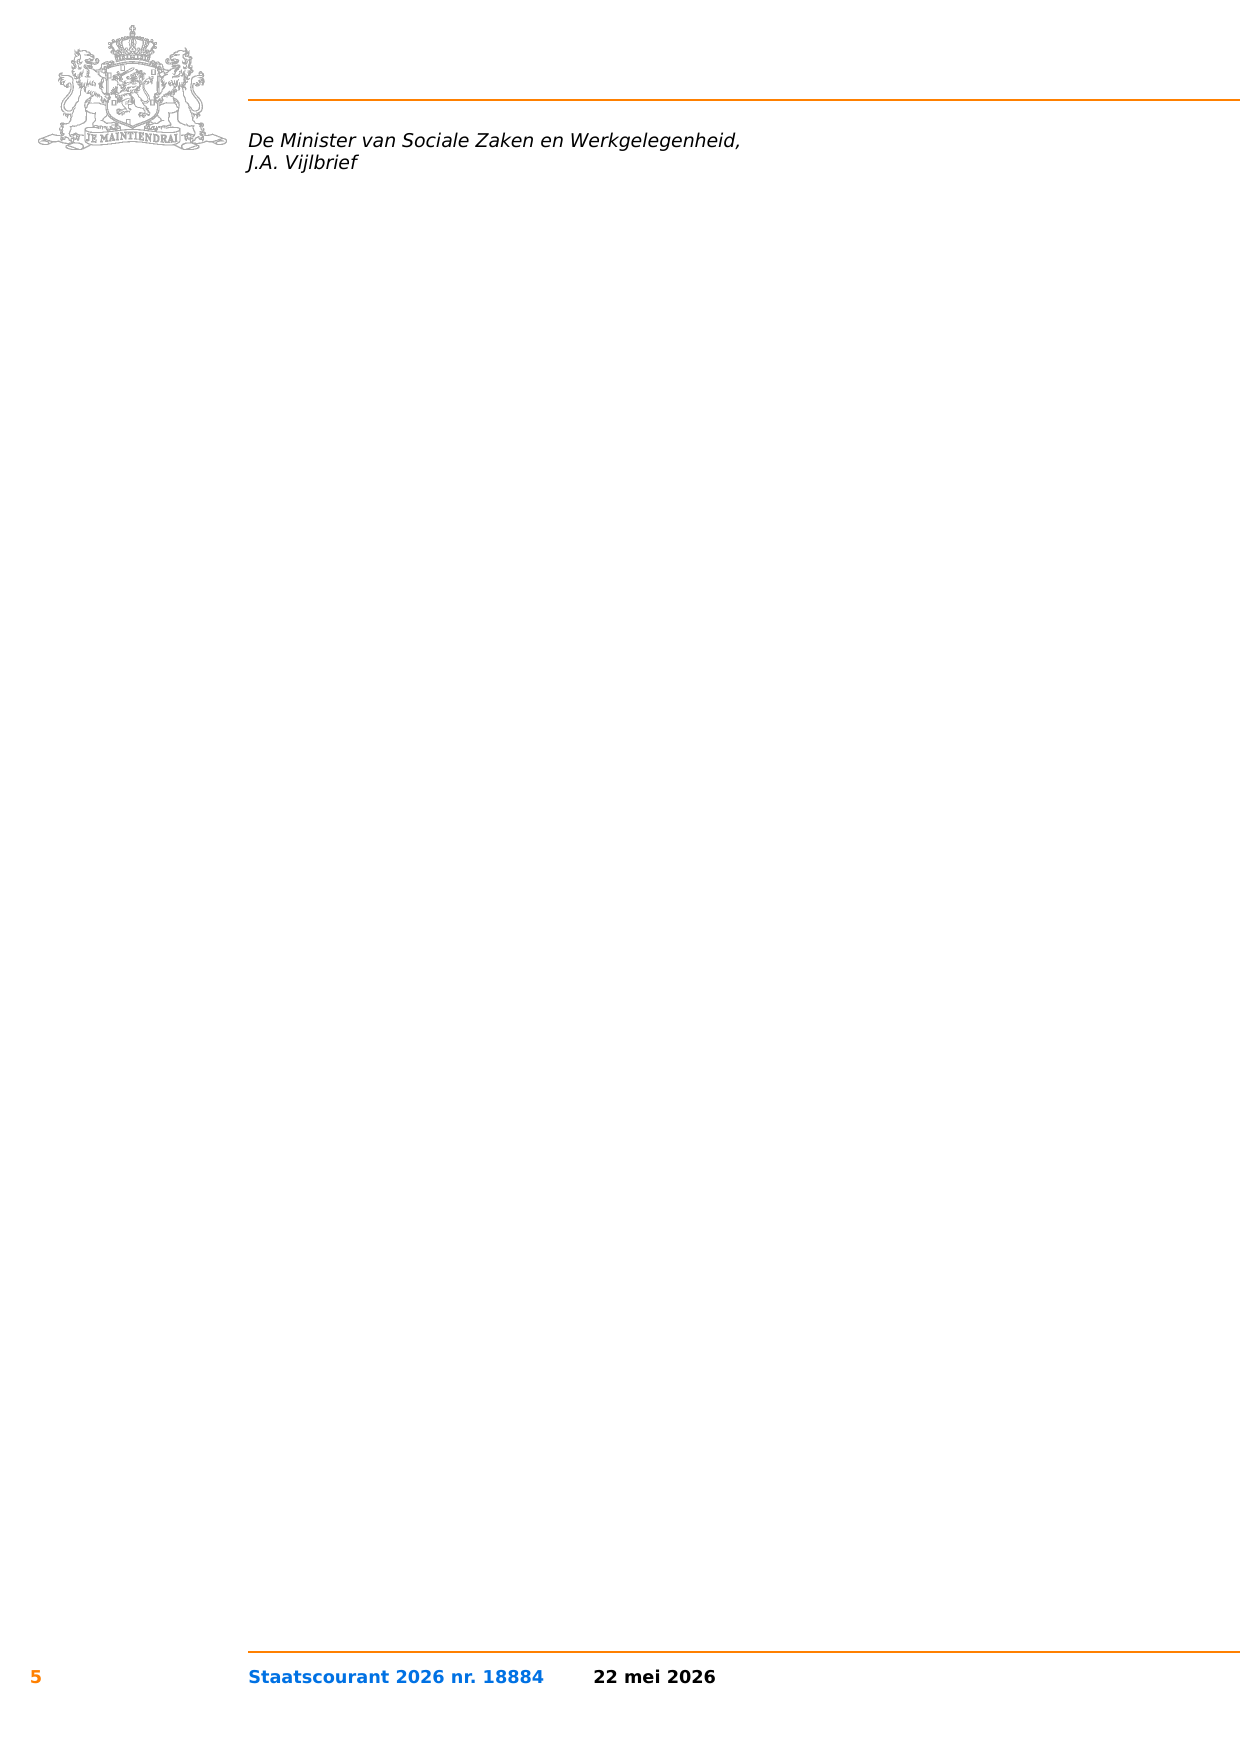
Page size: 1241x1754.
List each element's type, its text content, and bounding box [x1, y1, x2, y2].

text De Minister van Sociale Zaken en Werkgelegenheid, J.A. Vijlbrief [248, 130, 1163, 174]
picture [38, 25, 227, 150]
